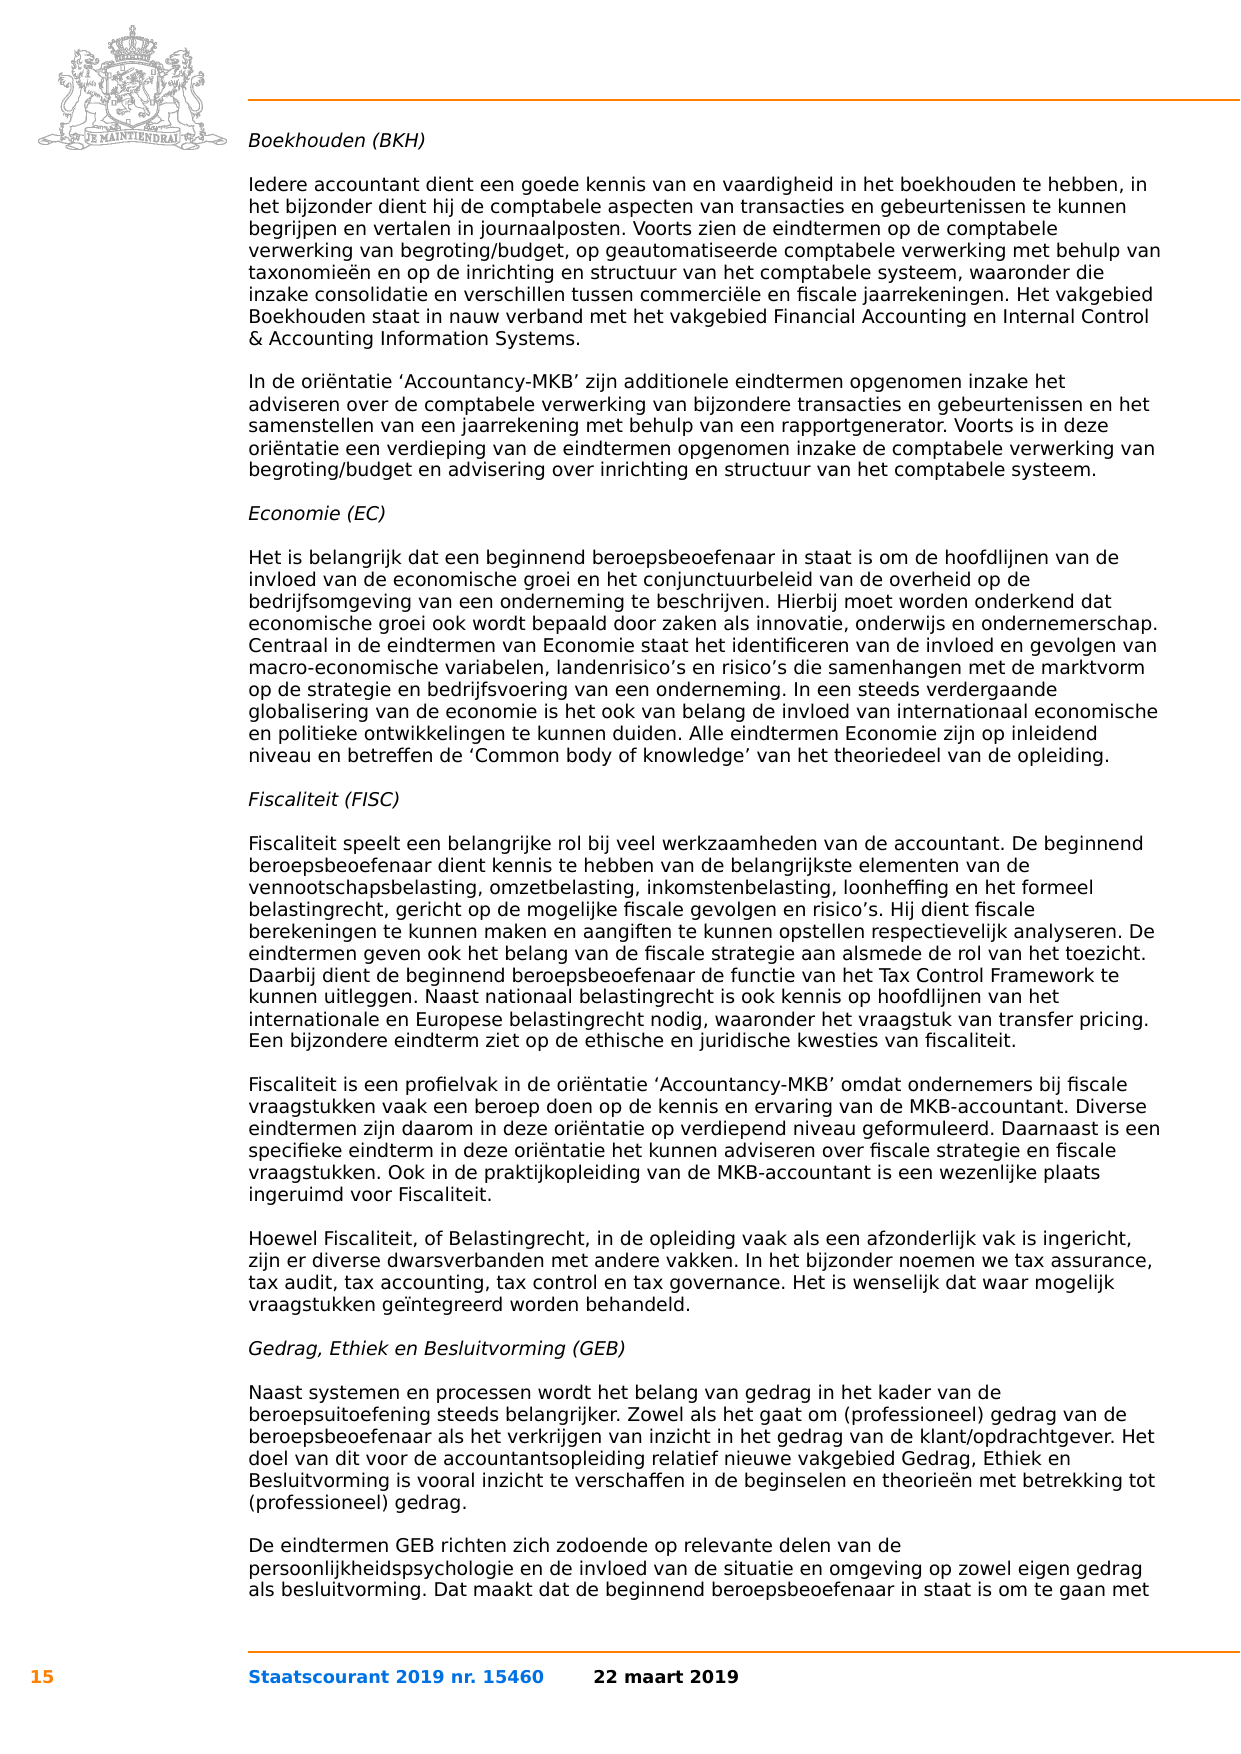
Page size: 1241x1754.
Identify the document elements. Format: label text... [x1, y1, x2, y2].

picture [38, 25, 227, 150]
text Fiscaliteit is een profielvak in de oriëntatie ‘Accountancy-MKB’ omdat ondernemers bij fiscale vraagstukken vaak een beroep doen op de kennis en ervaring van de MKB-accountant. Diverse eindtermen zijn daarom in deze oriëntatie op verdiepend niveau geformuleerd. Daarnaast is een specifieke eindterm in deze oriëntatie het kunnen adviseren over fiscale strategie en fiscale vraagstukken. Ook in de praktijkopleiding van de MKB-accountant is een wezenlijke plaats ingeruimd voor Fiscaliteit. [248, 1074, 1163, 1206]
subtitle Boekhouden (BKH) [248, 130, 1163, 152]
text De eindtermen GEB richten zich zodoende op relevante delen van de persoonlijkheidspsychologie en de invloed van de situatie en omgeving op zowel eigen gedrag als besluitvorming. Dat maakt dat de beginnend beroepsbeoefenaar in staat is om te gaan met [248, 1535, 1163, 1601]
text Fiscaliteit speelt een belangrijke rol bij veel werkzaamheden van de accountant. De beginnend beroepsbeoefenaar dient kennis te hebben van de belangrijkste elementen van de vennootschapsbelasting, omzetbelasting, inkomstenbelasting, loonheffing en het formeel belastingrecht, gericht op de mogelijke fiscale gevolgen en risico’s. Hij dient fiscale berekeningen te kunnen maken en aangiften te kunnen opstellen respectievelijk analyseren. De eindtermen geven ook het belang van de fiscale strategie aan alsmede de rol van het toezicht. Daarbij dient de beginnend beroepsbeoefenaar de functie van het Tax Control Framework te kunnen uitleggen. Naast nationaal belastingrecht is ook kennis op hoofdlijnen van het internationale en Europese belastingrecht nodig, waaronder het vraagstuk van transfer pricing. Een bijzondere eindterm ziet op de ethische en juridische kwesties van fiscaliteit. [248, 833, 1163, 1052]
subtitle Gedrag, Ethiek en Besluitvorming (GEB) [248, 1338, 1163, 1360]
text Naast systemen en processen wordt het belang van gedrag in het kader van de beroepsuitoefening steeds belangrijker. Zowel als het gaat om (professioneel) gedrag van de beroepsbeoefenaar als het verkrijgen van inzicht in het gedrag van de klant/opdrachtgever. Het doel van dit voor de accountantsopleiding relatief nieuwe vakgebied Gedrag, Ethiek en Besluitvorming is vooral inzicht te verschaffen in de beginselen en theorieën met betrekking tot (professioneel) gedrag. [248, 1382, 1163, 1513]
text Hoewel Fiscaliteit, of Belastingrecht, in de opleiding vaak als een afzonderlijk vak is ingericht, zijn er diverse dwarsverbanden met andere vakken. In het bijzonder noemen we tax assurance, tax audit, tax accounting, tax control en tax governance. Het is wenselijk dat waar mogelijk vraagstukken geïntegreerd worden behandeld. [248, 1228, 1163, 1316]
text Het is belangrijk dat een beginnend beroepsbeoefenaar in staat is om de hoofdlijnen van de invloed van de economische groei en het conjunctuurbeleid van de overheid op de bedrijfsomgeving van een onderneming te beschrijven. Hierbij moet worden onderkend dat economische groei ook wordt bepaald door zaken als innovatie, onderwijs en ondernemerschap. Centraal in de eindtermen van Economie staat het identificeren van de invloed en gevolgen van macro-economische variabelen, landenrisico’s en risico’s die samenhangen met de marktvorm op de strategie en bedrijfsvoering van een onderneming. In een steeds verdergaande globalisering van de economie is het ook van belang de invloed van internationaal economische en politieke ontwikkelingen te kunnen duiden. Alle eindtermen Economie zijn op inleidend niveau en betreffen de ‘Common body of knowledge’ van het theoriedeel van de opleiding. [248, 547, 1163, 767]
text In de oriëntatie ‘Accountancy-MKB’ zijn additionele eindtermen opgenomen inzake het adviseren over de comptabele verwerking van bijzondere transacties en gebeurtenissen en het samenstellen van een jaarrekening met behulp van een rapportgenerator. Voorts is in deze oriëntatie een verdieping van de eindtermen opgenomen inzake de comptabele verwerking van begroting/budget en advisering over inrichting en structuur van het comptabele systeem. [248, 371, 1163, 481]
subtitle Fiscaliteit (FISC) [248, 789, 1163, 811]
text Iedere accountant dient een goede kennis van en vaardigheid in het boekhouden te hebben, in het bijzonder dient hij de comptabele aspecten van transacties en gebeurtenissen te kunnen begrijpen en vertalen in journaalposten. Voorts zien de eindtermen op de comptabele verwerking van begroting/budget, op geautomatiseerde comptabele verwerking met behulp van taxonomieën en op de inrichting en structuur van het comptabele systeem, waaronder die inzake consolidatie en verschillen tussen commerciële en fiscale jaarrekeningen. Het vakgebied Boekhouden staat in nauw verband met het vakgebied Financial Accounting en Internal Control & Accounting Information Systems. [248, 174, 1163, 349]
subtitle Economie (EC) [248, 503, 1163, 525]
